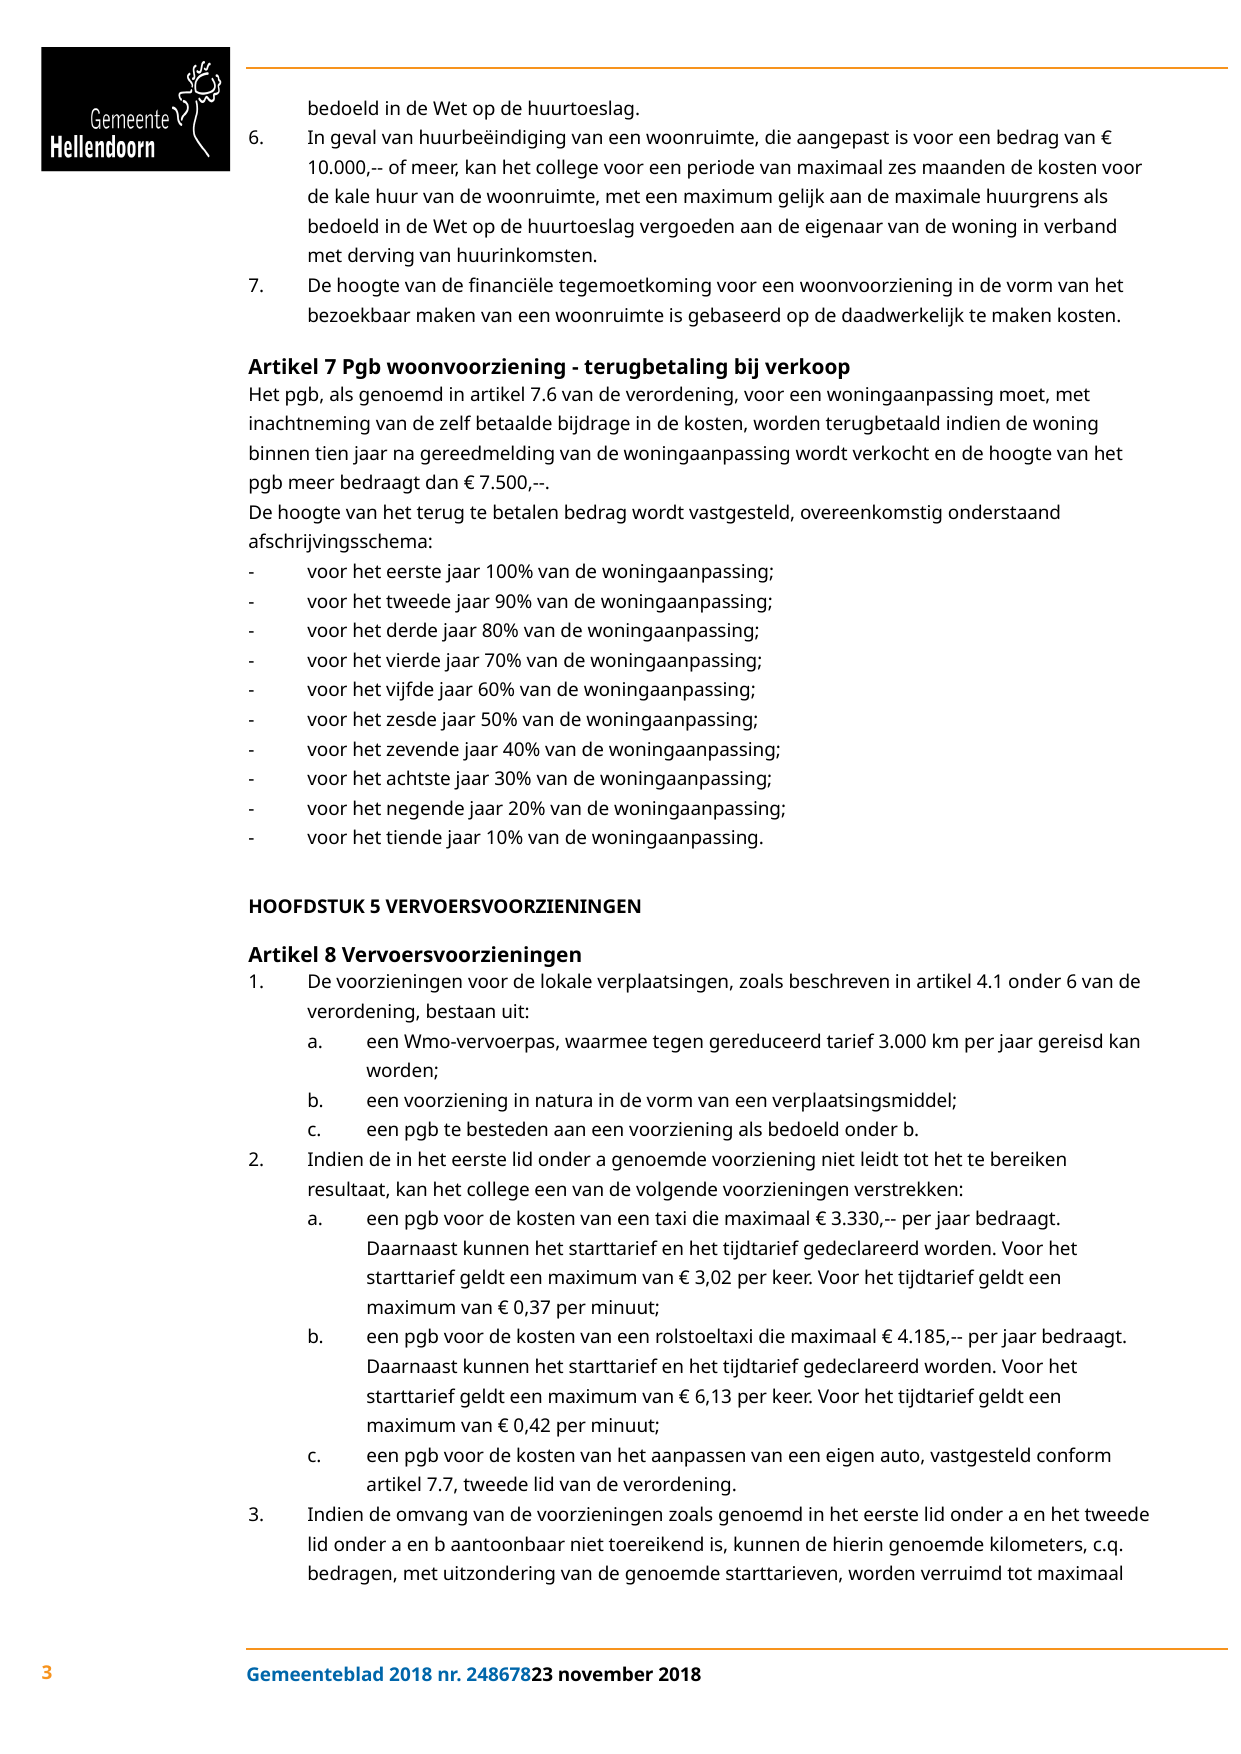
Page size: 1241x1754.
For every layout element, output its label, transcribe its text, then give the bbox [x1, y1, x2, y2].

list een pgb voor de kosten van een taxi die maximaal € 3.330,-- per jaar bedraagt. Daarnaast kunnen het starttarief en het tijdtarief gedeclareerd worden. Voor het starttarief geldt een maximum van € 3,02 per keer. Voor het tijdtarief geldt een maximum van € 0,37 per minuut; [307, 1205, 1152, 1320]
list voor het zevende jaar 40% van de woningaanpassing; [248, 736, 1152, 761]
list een pgb voor de kosten van een rolstoeltaxi die maximaal € 4.185,-- per jaar bedraagt. Daarnaast kunnen het starttarief en het tijdtarief gedeclareerd worden. Voor het starttarief geldt een maximum van € 6,13 per keer. Voor het tijdtarief geldt een maximum van € 0,42 per minuut; [307, 1324, 1152, 1438]
list voor het achtste jaar 30% van de woningaanpassing; [248, 765, 1152, 791]
list Indien de in het eerste lid onder a genoemde voorziening niet leidt tot het te bereiken resultaat, kan het college een van de volgende voorzieningen verstrekken: [248, 1146, 1152, 1201]
list voor het eerste jaar 100% van de woningaanpassing; [248, 558, 1152, 584]
list een pgb te besteden aan een voorziening als bedoeld onder b. [307, 1117, 1152, 1142]
list De hoogte van de financiële tegemoetkoming voor een woonvoorziening in de vorm van het bezoekbaar maken van een woonruimte is gebaseerd op de daadwerkelijk te maken kosten. [248, 272, 1152, 328]
text Artikel 7 Pgb woonvoorziening - terugbetaling bij verkoop [248, 352, 1152, 381]
list een pgb voor de kosten van het aanpassen van een eigen auto, vastgesteld conform artikel 7.7, tweede lid van de verordening. [307, 1442, 1152, 1497]
list een Wmo-vervoerpas, waarmee tegen gereduceerd tarief 3.000 km per jaar gereisd kan worden; [307, 1028, 1152, 1083]
list een voorziening in natura in de vorm van een verplaatsingsmiddel; [307, 1087, 1152, 1113]
list voor het tweede jaar 90% van de woningaanpassing; [248, 588, 1152, 613]
list Indien de omvang van de voorzieningen zoals genoemd in het eerste lid onder a en het tweede lid onder a en b aantoonbaar niet toereikend is, kunnen de hierin genoemde kilometers, c.q. bedragen, met uitzondering van de genoemde starttarieven, worden verruimd tot maximaal [248, 1501, 1152, 1586]
picture [41, 47, 231, 172]
list voor het negende jaar 20% van de woningaanpassing; [248, 795, 1152, 821]
list voor het vierde jaar 70% van de woningaanpassing; [248, 647, 1152, 673]
list voor het derde jaar 80% van de woningaanpassing; [248, 617, 1152, 643]
list voor het zesde jaar 50% van de woningaanpassing; [248, 706, 1152, 732]
text Het pgb, als genoemd in artikel 7.6 van de verordening, voor een woningaanpassing moet, met inachtneming van de zelf betaalde bijdrage in de kosten, worden terugbetaald indien de woning binnen tien jaar na gereedmelding van de woningaanpassing wordt verkocht en de hoogte van het pgb meer bedraagt dan € 7.500,--. [248, 381, 1152, 495]
list voor het tiende jaar 10% van de woningaanpassing. [248, 824, 1152, 850]
list bedoeld in de Wet op de huurtoeslag. [248, 95, 1152, 121]
list In geval van huurbeëindiging van een woonruimte, die aangepast is voor een bedrag van € 10.000,-- of meer, kan het college voor een periode van maximaal zes maanden de kosten voor de kale huur van de woonruimte, met een maximum gelijk aan de maximale huurgrens als bedoeld in de Wet op de huurtoeslag vergoeden aan de eigenaar van de woning in verband met derving van huurinkomsten. [248, 124, 1152, 268]
text Artikel 8 Vervoersvoorzieningen [248, 940, 1152, 969]
text De hoogte van het terug te betalen bedrag wordt vastgesteld, overeenkomstig onderstaand afschrijvingsschema: [248, 499, 1152, 554]
text HOOFDSTUK 5 VERVOERSVOORZIENINGEN [248, 891, 1152, 919]
list De voorzieningen voor de lokale verplaatsingen, zoals beschreven in artikel 4.1 onder 6 van de verordening, bestaan uit: [248, 969, 1152, 1024]
list voor het vijfde jaar 60% van de woningaanpassing; [248, 677, 1152, 702]
